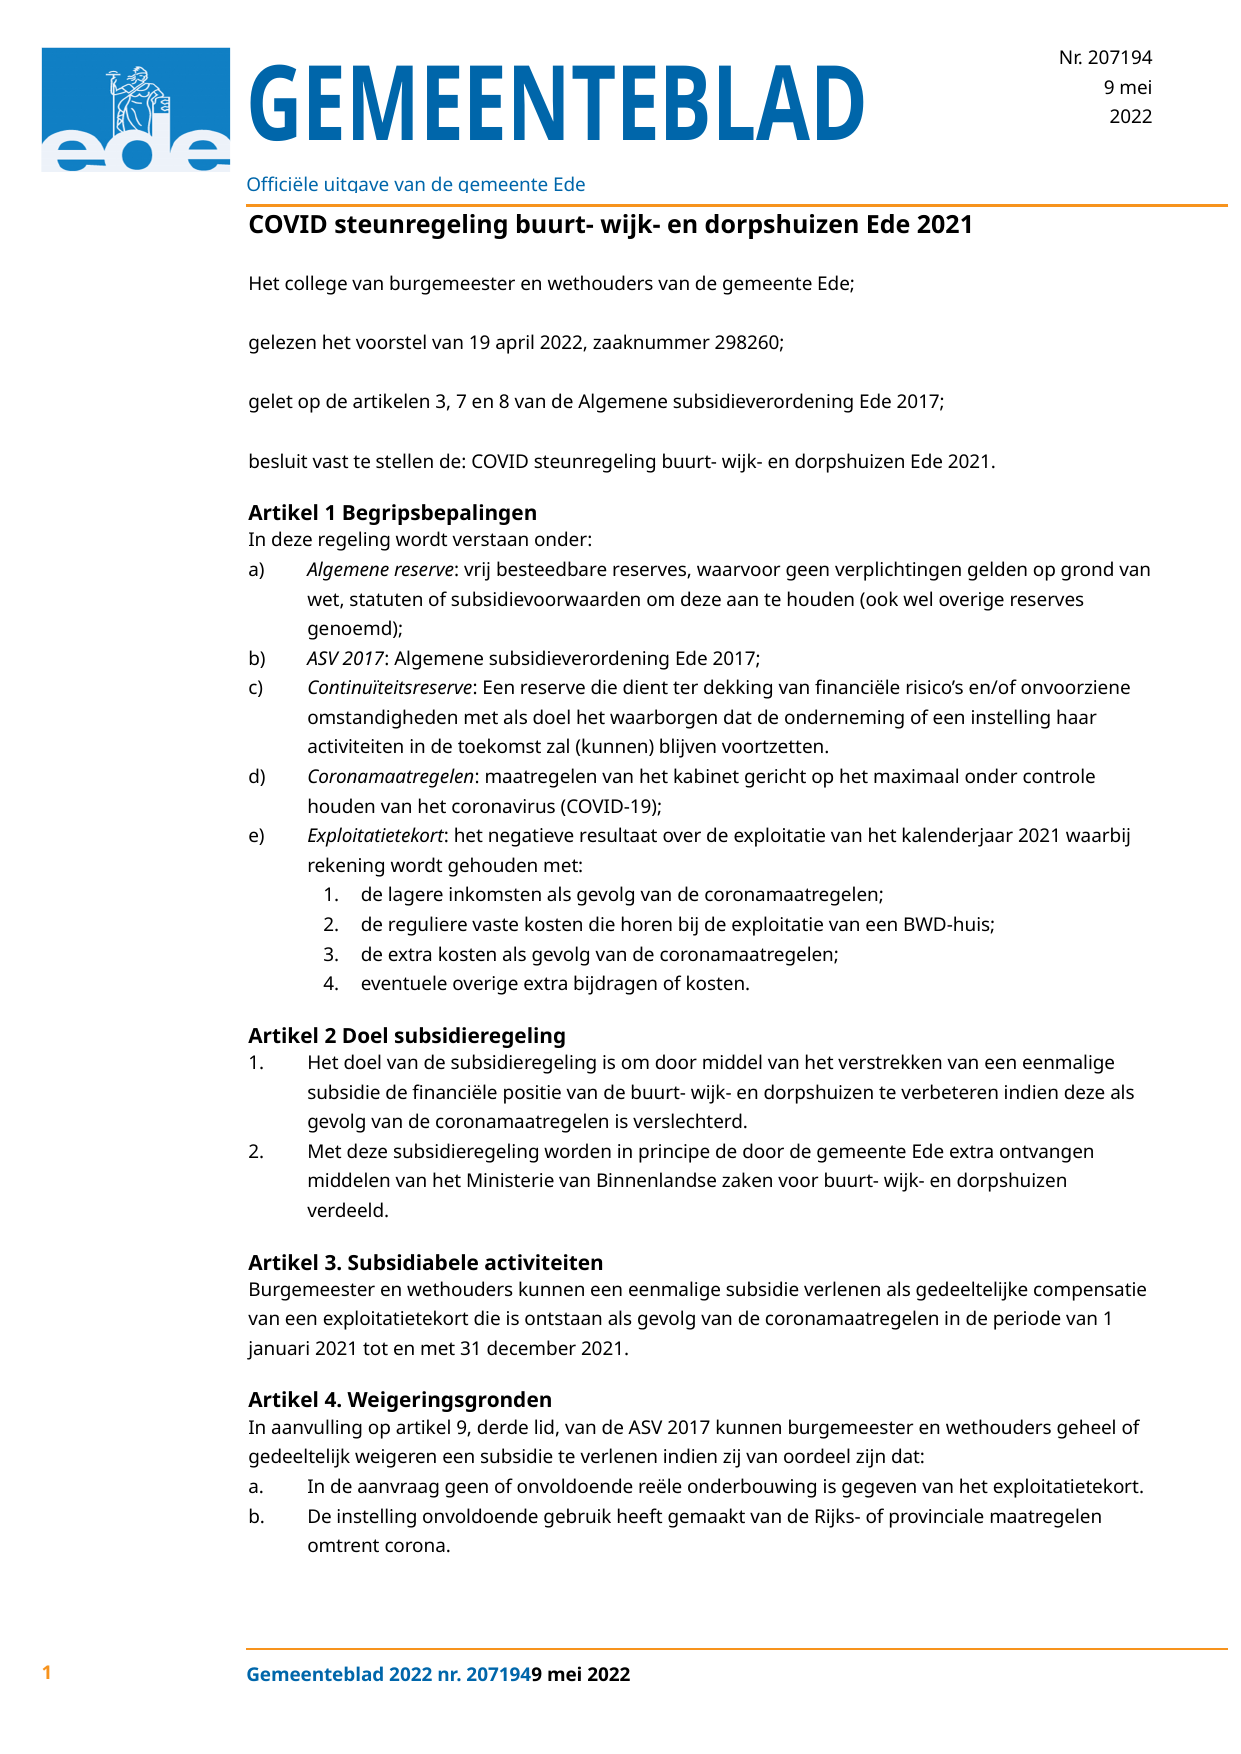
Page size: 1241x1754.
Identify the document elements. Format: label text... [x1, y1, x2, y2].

list Algemene reserve: vrij besteedbare reserves, waarvoor geen verplichtingen gelden op grond van wet, statuten of subsidievoorwaarden om deze aan te houden (ook wel overige reserves genoemd); [248, 556, 1152, 641]
text In deze regeling wordt verstaan onder: [248, 527, 1152, 552]
list ASV 2017: Algemene subsidieverordening Ede 2017; [248, 645, 1152, 671]
list In de aanvraag geen of onvoldoende reële onderbouwing is gegeven van het exploitatietekort. [248, 1473, 1152, 1499]
text besluit vast te stellen de: COVID steunregeling buurt- wijk- en dorpshuizen Ede 2021. [248, 448, 1152, 473]
picture [41, 47, 231, 172]
text gelezen het voorstel van 19 april 2022, zaaknummer 298260; [248, 329, 1152, 355]
text Het college van burgemeester en wethouders van de gemeente Ede; [248, 270, 1152, 296]
text Artikel 3. Subsidiabele activiteiten [248, 1248, 1152, 1276]
text COVID steunregeling buurt- wijk- en dorpshuizen Ede 2021 [248, 207, 1152, 241]
text Artikel 1 Begripsbepalingen [248, 498, 1152, 527]
text gelet op de artikelen 3, 7 en 8 van de Algemene subsidieverordening Ede 2017; [248, 389, 1152, 414]
list De instelling onvoldoende gebruik heeft gemaakt van de Rijks- of provinciale maatregelen omtrent corona. [248, 1503, 1152, 1558]
list de reguliere vaste kosten die horen bij de exploitatie van een BWD-huis; [323, 911, 1152, 937]
list de lagere inkomsten als gevolg van de coronamaatregelen; [323, 882, 1152, 907]
list eventuele overige extra bijdragen of kosten. [323, 970, 1152, 996]
list Continuïteitsreserve: Een reserve die dient ter dekking van financiële risico’s en/of onvoorziene omstandigheden met als doel het waarborgen dat de onderneming of een instelling haar activiteiten in de toekomst zal (kunnen) blijven voortzetten. [248, 674, 1152, 759]
list Met deze subsidieregeling worden in principe de door de gemeente Ede extra ontvangen middelen van het Ministerie van Binnenlandse zaken voor buurt- wijk- en dorpshuizen verdeeld. [248, 1138, 1152, 1223]
text Artikel 4. Weigeringsgronden [248, 1386, 1152, 1414]
list Het doel van de subsidieregeling is om door middel van het verstrekken van een eenmalige subsidie de financiële positie van de buurt- wijk- en dorpshuizen te verbeteren indien deze als gevolg van de coronamaatregelen is verslechterd. [248, 1049, 1152, 1134]
text Artikel 2 Doel subsidieregeling [248, 1021, 1152, 1049]
list Coronamaatregelen: maatregelen van het kabinet gericht op het maximaal onder controle houden van het coronavirus (COVID-19); [248, 763, 1152, 819]
text In aanvulling op artikel 9, derde lid, van de ASV 2017 kunnen burgemeester en wethouders geheel of gedeeltelijk weigeren een subsidie te verlenen indien zij van oordeel zijn dat: [248, 1414, 1152, 1469]
list Exploitatietekort: het negatieve resultaat over de exploitatie van het kalenderjaar 2021 waarbij rekening wordt gehouden met: [248, 822, 1152, 878]
list de extra kosten als gevolg van de coronamaatregelen; [323, 941, 1152, 967]
text Burgemeester en wethouders kunnen een eenmalige subsidie verlenen als gedeeltelijke compensatie van een exploitatietekort die is ontstaan als gevolg van de coronamaatregelen in de periode van 1 januari 2021 tot en met 31 december 2021. [248, 1276, 1152, 1361]
